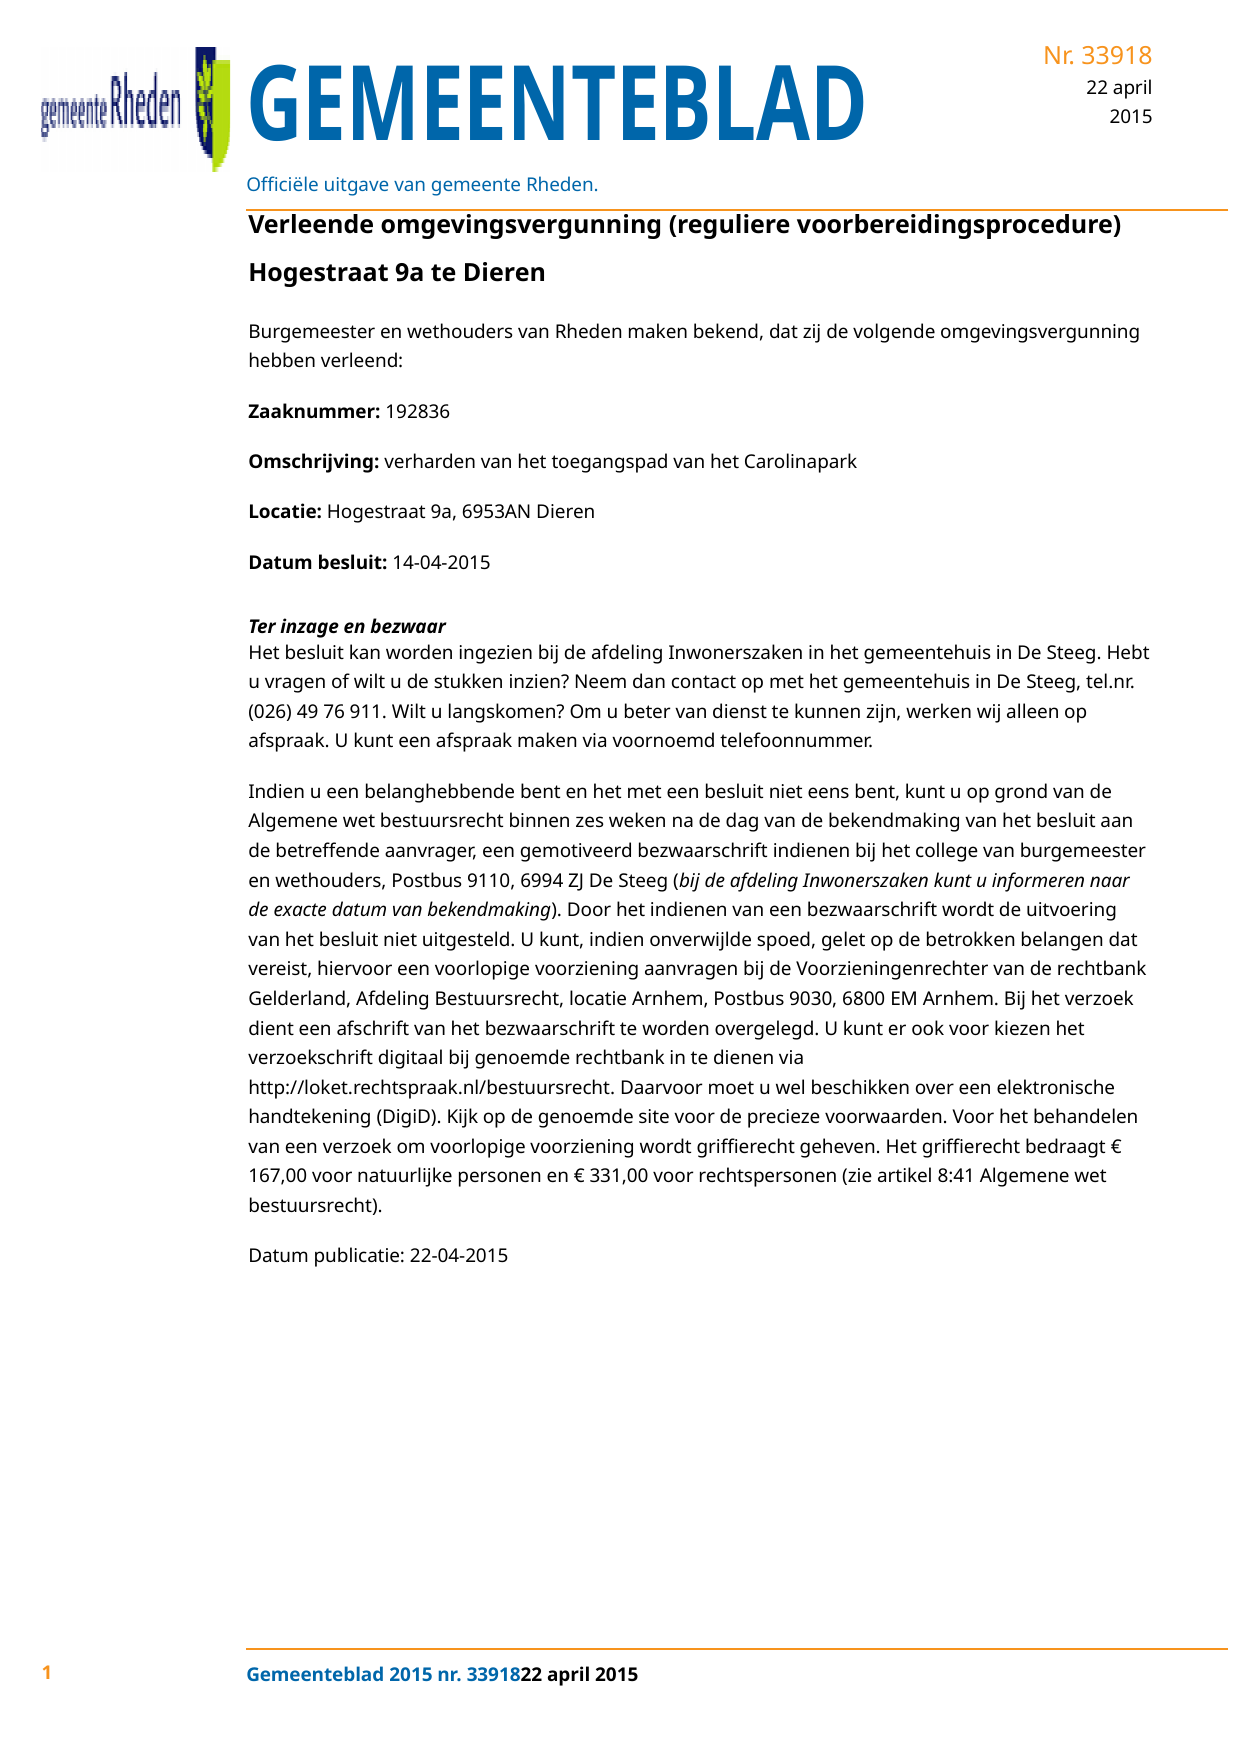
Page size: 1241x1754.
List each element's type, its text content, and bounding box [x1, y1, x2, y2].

text Het besluit kan worden ingezien bij de afdeling Inwonerszaken in het gemeentehuis in De Steeg. Hebt u vragen of wilt u de stukken inzien? Neem dan contact op met het gemeentehuis in De Steeg, tel.nr. (026) 49 76 911. Wilt u langskomen? Om u beter van dienst te kunnen zijn, werken wij alleen op afspraak. U kunt een afspraak maken via voornoemd telefoonnummer. [248, 639, 1152, 753]
text Omschrijving: verharden van het toegangspad van het Carolinapark [248, 448, 1152, 474]
text Zaaknummer: 192836 [248, 398, 1152, 424]
text Ter inzage en bezwaar [248, 613, 1152, 639]
text Datum publicatie: 22-04-2015 [248, 1243, 1152, 1268]
text Burgemeester en wethouders van Rheden maken bekend, dat zij de volgende omgevingsvergunning hebben verleend: [248, 318, 1152, 373]
text Verleende omgevingsvergunning (reguliere voorbereidingsprocedure) Hogestraat 9a te Dieren [248, 211, 1152, 288]
text Datum besluit: 14-04-2015 [248, 549, 1152, 575]
text Locatie: Hogestraat 9a, 6953AN Dieren [248, 499, 1152, 524]
text Indien u een belanghebbende bent en het met een besluit niet eens bent, kunt u op grond van de Algemene wet bestuursrecht binnen zes weken na de dag van de bekendmaking van het besluit aan de betreffende aanvrager, een gemotiveerd bezwaarschrift indienen bij het college van burgemeester en wethouders, Postbus 9110, 6994 ZJ De Steeg (bij de afdeling Inwonerszaken kunt u informeren naar de exacte datum van bekendmaking). Door het indienen van een bezwaarschrift wordt de uitvoering van het besluit niet uitgesteld. U kunt, indien onverwijlde spoed, gelet op de betrokken belangen dat vereist, hiervoor een voorlopige voorziening aanvragen bij de Voorzieningenrechter van de rechtbank Gelderland, Afdeling Bestuursrecht, locatie Arnhem, Postbus 9030, 6800 EM Arnhem. Bij het verzoek dient een afschrift van het bezwaarschrift te worden overgelegd. U kunt er ook voor kiezen het verzoekschrift digitaal bij genoemde rechtbank in te dienen via http://loket.rechtspraak.nl/bestuursrecht. Daarvoor moet u wel beschikken over een elektronische handtekening (DigiD). Kijk op de genoemde site voor de precieze voorwaarden. Voor het behandelen van een verzoek om voorlopige voorziening wordt griffierecht geheven. Het griffierecht bedraagt € 167,00 voor natuurlijke personen en € 331,00 voor rechtspersonen (zie artikel 8:41 Algemene wet bestuursrecht). [248, 778, 1152, 1218]
picture [41, 47, 231, 172]
